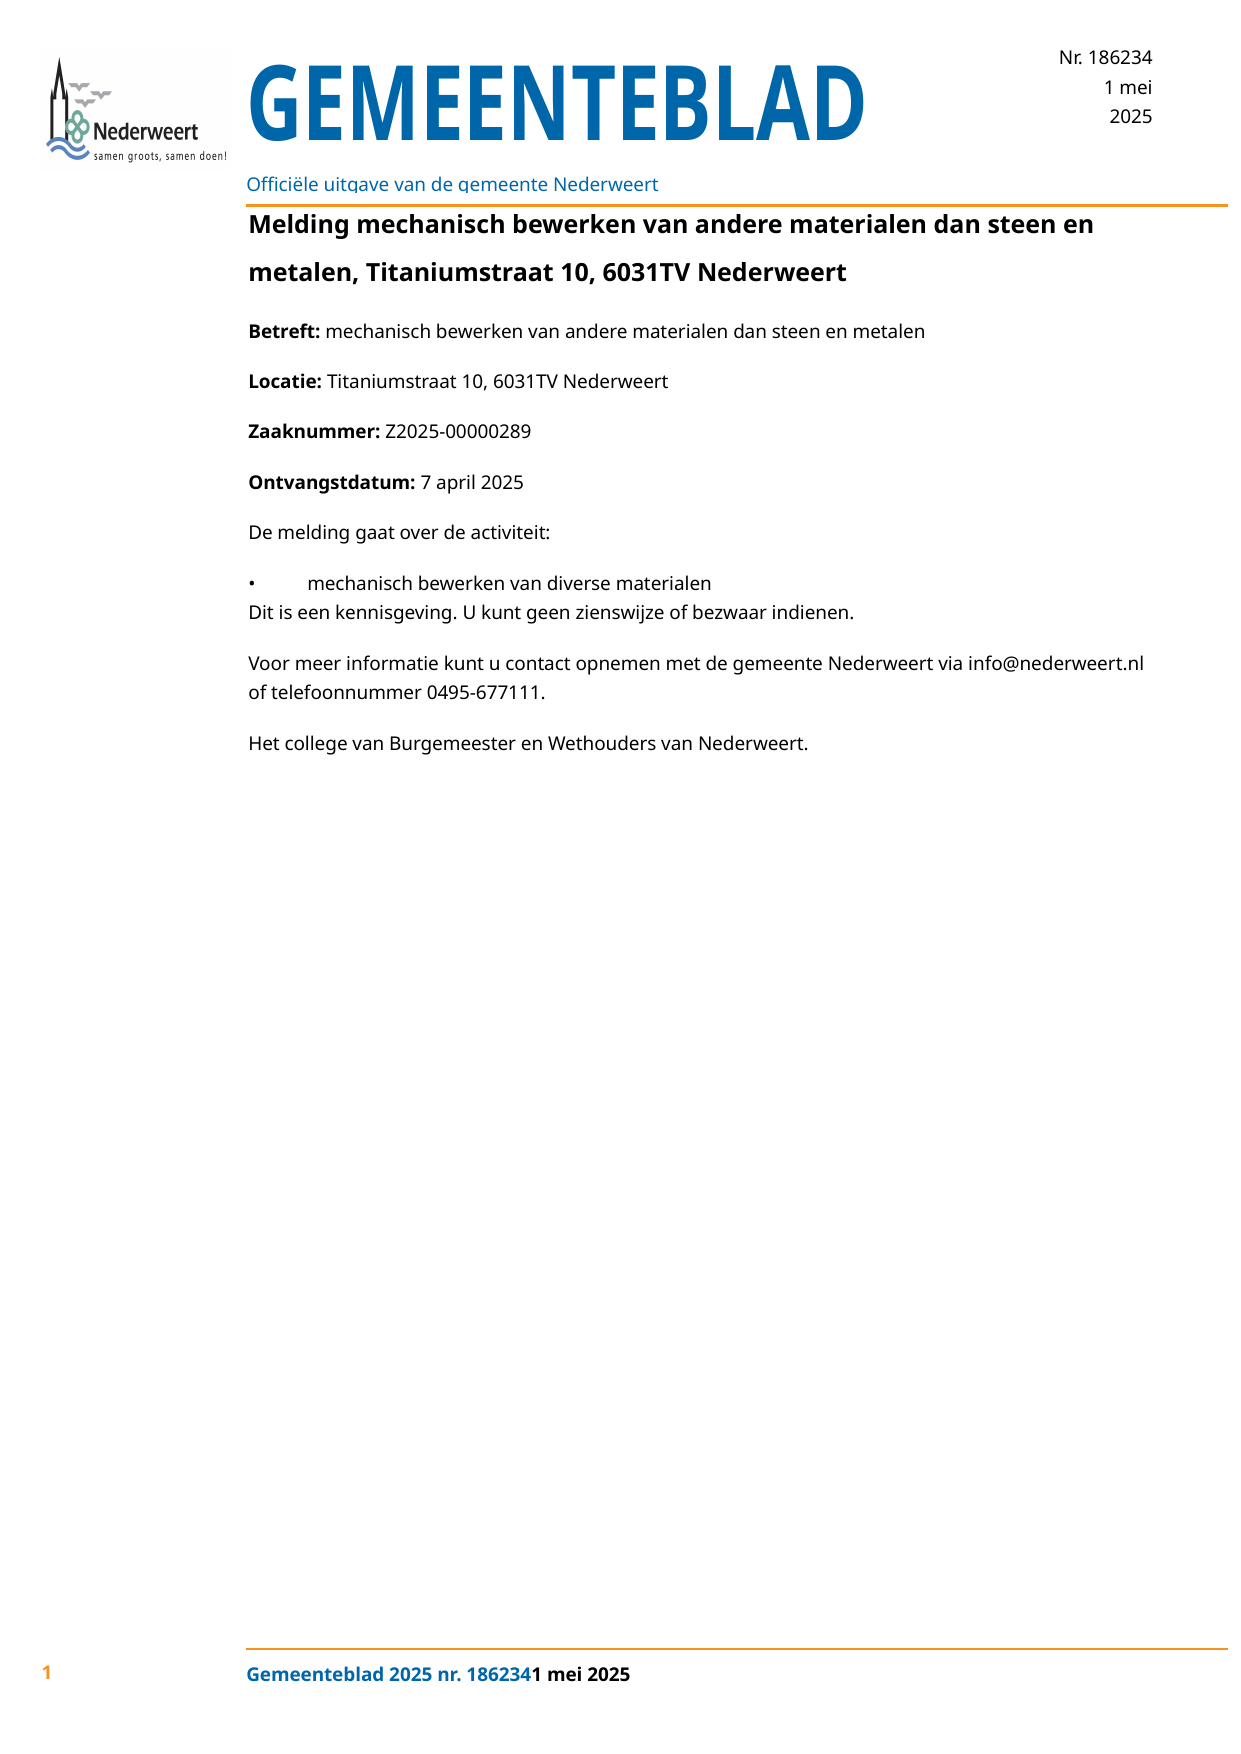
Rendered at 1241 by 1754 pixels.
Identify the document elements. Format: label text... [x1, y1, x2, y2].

text Locatie: Titaniumstraat 10, 6031TV Nederweert [248, 368, 1152, 394]
text Ontvangstdatum: 7 april 2025 [248, 469, 1152, 495]
text Voor meer informatie kunt u contact opnemen met de gemeente Nederweert via info@nederweert.nl of telefoonnummer 0495-677111. [248, 650, 1152, 705]
text Zaaknummer: Z2025-00000289 [248, 419, 1152, 444]
text Betreft: mechanisch bewerken van andere materialen dan steen en metalen [248, 318, 1152, 344]
text Melding mechanisch bewerken van andere materialen dan steen en metalen, Titaniumstraat 10, 6031TV Nederweert [248, 207, 1152, 288]
text Dit is een kennisgeving. U kunt geen zienswijze of bezwaar indienen. [248, 599, 1152, 625]
list mechanisch bewerken van diverse materialen [248, 570, 1152, 596]
text Het college van Burgemeester en Wethouders van Nederweert. [248, 730, 1152, 756]
text De melding gaat over de activiteit: [248, 519, 1152, 545]
picture [41, 47, 231, 172]
